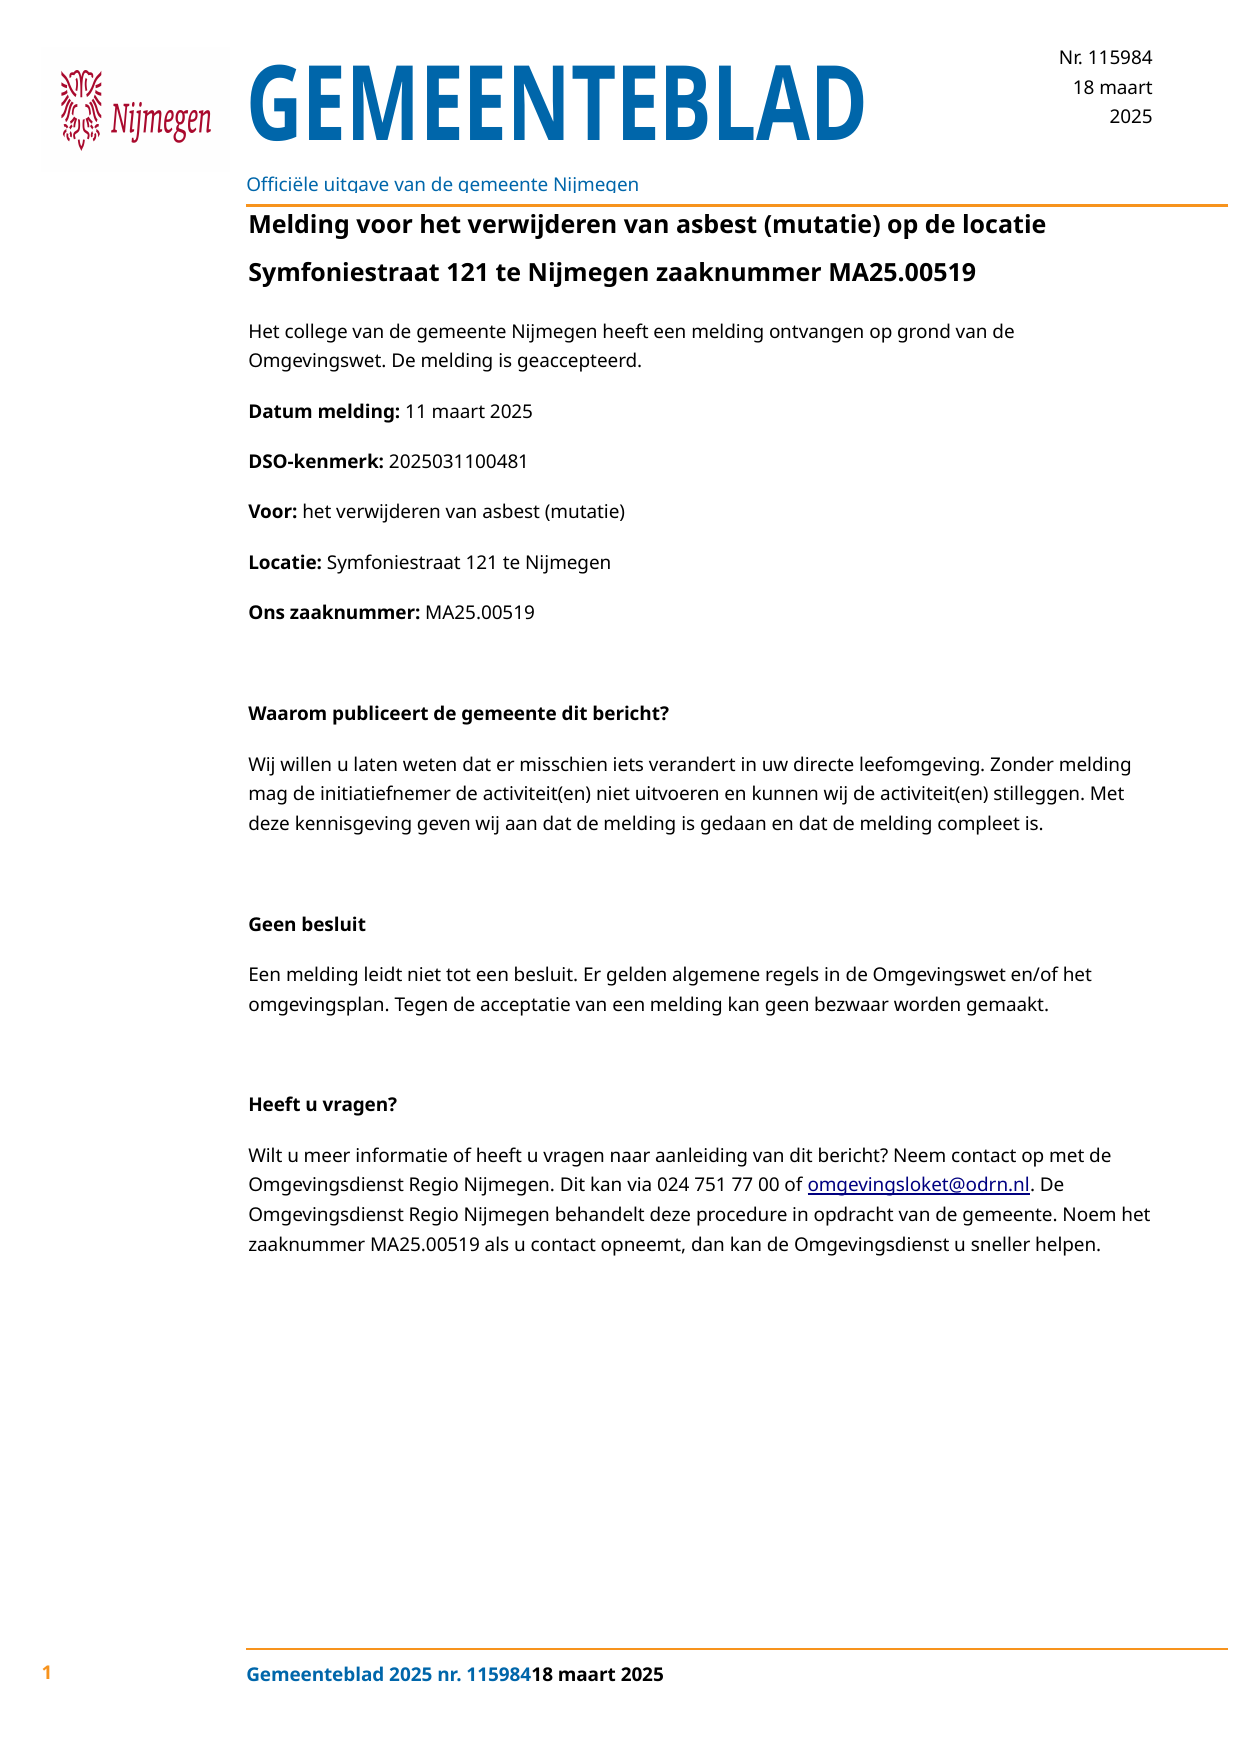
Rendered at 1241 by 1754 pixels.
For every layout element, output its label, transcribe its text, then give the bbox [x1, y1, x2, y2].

text Wij willen u laten weten dat er misschien iets verandert in uw directe leefomgeving. Zonder melding mag de initiatiefnemer de activiteit(en) niet uitvoeren en kunnen wij de activiteit(en) stilleggen. Met deze kennisgeving geven wij aan dat de melding is gedaan en dat de melding compleet is. [248, 751, 1152, 836]
text Het college van de gemeente Nijmegen heeft een melding ontvangen op grond van de Omgevingswet. De melding is geaccepteerd. [248, 318, 1152, 373]
text Locatie: Symfoniestraat 121 te Nijmegen [248, 549, 1152, 575]
text Datum melding: 11 maart 2025 [248, 398, 1152, 424]
text Melding voor het verwijderen van asbest (mutatie) op de locatie Symfoniestraat 121 te Nijmegen zaaknummer MA25.00519 [248, 207, 1152, 288]
picture [41, 47, 231, 172]
text Ons zaaknummer: MA25.00519 [248, 599, 1152, 625]
text Een melding leidt niet tot een besluit. Er gelden algemene regels in de Omgevingswet en/of het omgevingsplan. Tegen de acceptatie van een melding kan geen bezwaar worden gemaakt. [248, 961, 1152, 1017]
text Heeft u vragen? [248, 1092, 1152, 1117]
text Geen besluit [248, 911, 1152, 937]
text Wilt u meer informatie of heeft u vragen naar aanleiding van dit bericht? Neem contact op met de Omgevingsdienst Regio Nijmegen. Dit kan via 024 751 77 00 of omgevingsloket@odrn.nl. De Omgevingsdienst Regio Nijmegen behandelt deze procedure in opdracht van de gemeente. Noem het zaaknummer MA25.00519 als u contact opneemt, dan kan de Omgevingsdienst u sneller helpen. [248, 1142, 1152, 1257]
text DSO-kenmerk: 2025031100481 [248, 448, 1152, 474]
text Voor: het verwijderen van asbest (mutatie) [248, 499, 1152, 524]
text Waarom publiceert de gemeente dit bericht? [248, 700, 1152, 726]
